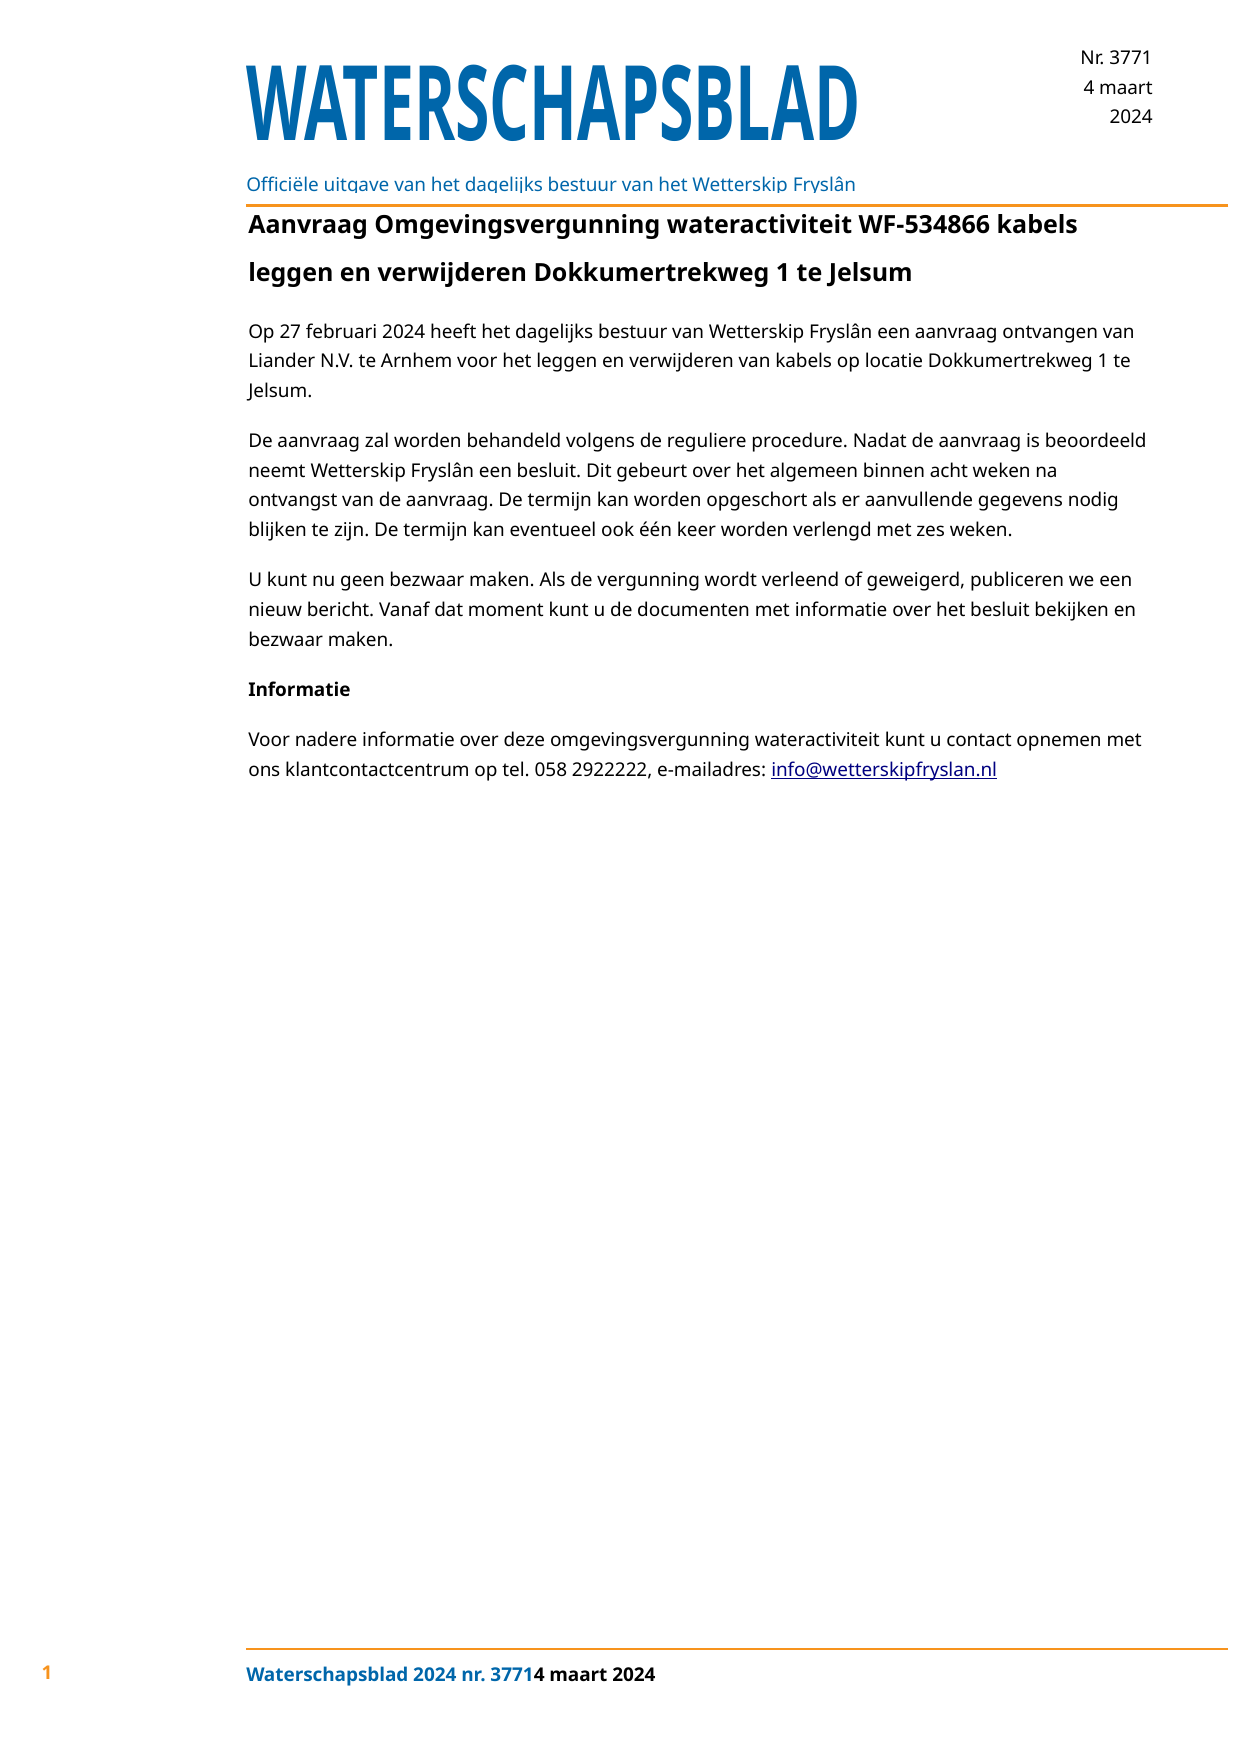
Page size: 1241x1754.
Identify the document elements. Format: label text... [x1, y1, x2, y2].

text U kunt nu geen bezwaar maken. Als de vergunning wordt verleend of geweigerd, publiceren we een nieuw bericht. Vanaf dat moment kunt u de documenten met informatie over het besluit bekijken en bezwaar maken. [248, 567, 1152, 652]
picture [41, 47, 231, 172]
text Op 27 februari 2024 heeft het dagelijks bestuur van Wetterskip Fryslân een aanvraag ontvangen van Liander N.V. te Arnhem voor het leggen en verwijderen van kabels op locatie Dokkumertrekweg 1 te Jelsum. [248, 318, 1152, 403]
text De aanvraag zal worden behandeld volgens de reguliere procedure. Nadat de aanvraag is beoordeeld neemt Wetterskip Fryslân een besluit. Dit gebeurt over het algemeen binnen acht weken na ontvangst van de aanvraag. De termijn kan worden opgeschort als er aanvullende gegevens nodig blijken te zijn. De termijn kan eventueel ook één keer worden verlengd met zes weken. [248, 427, 1152, 542]
text Informatie [248, 676, 1152, 702]
text Voor nadere informatie over deze omgevingsvergunning wateractiviteit kunt u contact opnemen met ons klantcontactcentrum op tel. 058 2922222, e-mailadres: info@wetterskipfryslan.nl [248, 727, 1152, 782]
text Aanvraag Omgevingsvergunning wateractiviteit WF-534866 kabels leggen en verwijderen Dokkumertrekweg 1 te Jelsum [248, 207, 1152, 288]
